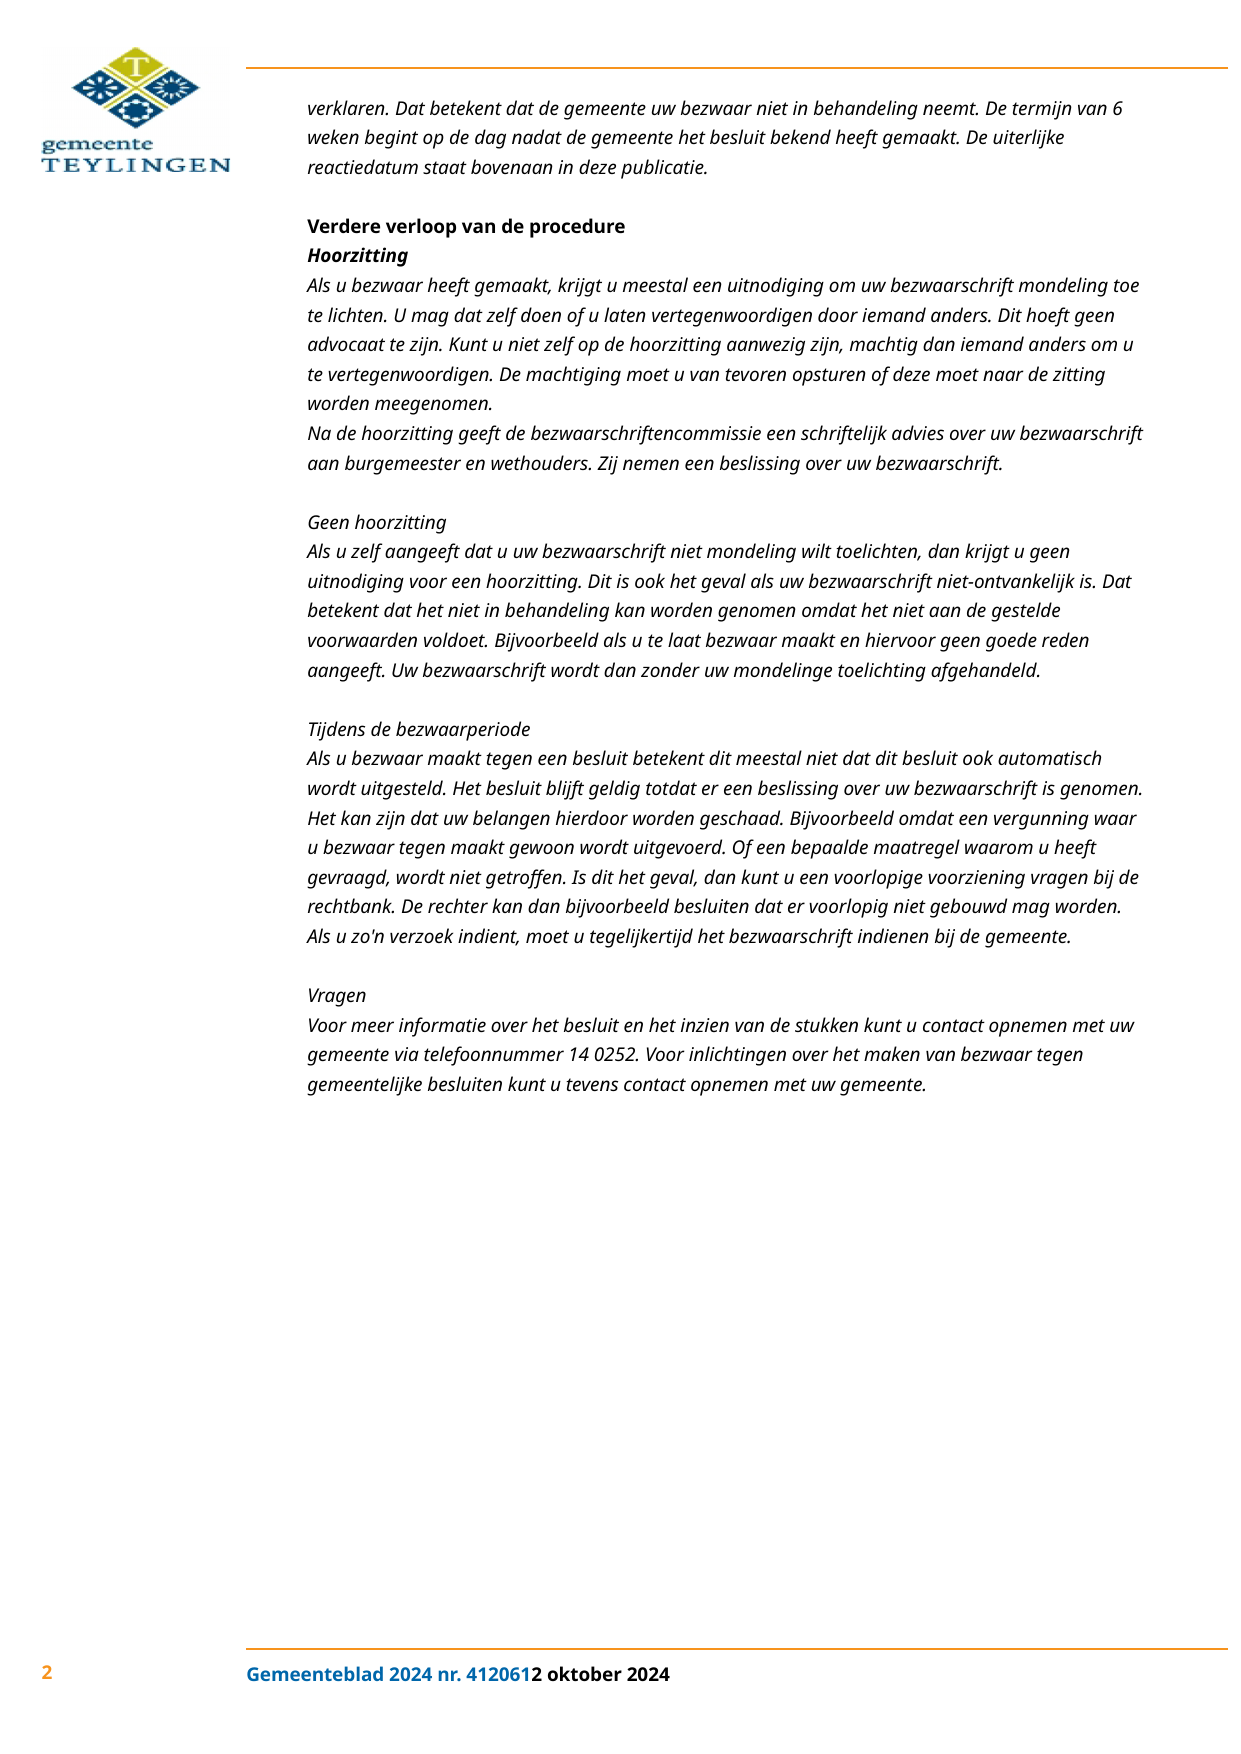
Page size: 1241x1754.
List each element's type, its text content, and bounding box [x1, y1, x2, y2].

list Verdere verloop van de procedure [248, 213, 1152, 239]
list verklaren. Dat betekent dat de gemeente uw bezwaar niet in behandeling neemt. De termijn van 6 weken begint op de dag nadat de gemeente het besluit bekend heeft gemaakt. De uiterlijke reactiedatum staat bovenaan in deze publicatie. [248, 95, 1152, 180]
list Hoorzitting [248, 243, 1152, 268]
list Geen hoorzitting [248, 509, 1152, 535]
list Tijdens de bezwaarperiode [248, 716, 1152, 742]
list Voor meer informatie over het besluit en het inzien van de stukken kunt u contact opnemen met uw gemeente via telefoonnummer 14 0252. Voor inlichtingen over het maken van bezwaar tegen gemeentelijke besluiten kunt u tevens contact opnemen met uw gemeente. [248, 1012, 1152, 1097]
picture [41, 47, 231, 172]
list Na de hoorzitting geeft de bezwaarschriftencommissie een schriftelijk advies over uw bezwaarschrift aan burgemeester en wethouders. Zij nemen een beslissing over uw bezwaarschrift. [248, 420, 1152, 476]
list Als u bezwaar maakt tegen een besluit betekent dit meestal niet dat dit besluit ook automatisch wordt uitgesteld. Het besluit blijft geldig totdat er een beslissing over uw bezwaarschrift is genomen. Het kan zijn dat uw belangen hierdoor worden geschaad. Bijvoorbeeld omdat een vergunning waar u bezwaar tegen maakt gewoon wordt uitgevoerd. Of een bepaalde maatregel waarom u heeft gevraagd, wordt niet getroffen. Is dit het geval, dan kunt u een voorlopige voorziening vragen bij de rechtbank. De rechter kan dan bijvoorbeeld besluiten dat er voorlopig niet gebouwd mag worden. Als u zo'n verzoek indient, moet u tegelijkertijd het bezwaarschrift indienen bij de gemeente. [248, 746, 1152, 949]
list Als u bezwaar heeft gemaakt, krijgt u meestal een uitnodiging om uw bezwaarschrift mondeling toe te lichten. U mag dat zelf doen of u laten vertegenwoordigen door iemand anders. Dit hoeft geen advocaat te zijn. Kunt u niet zelf op de hoorzitting aanwezig zijn, machtig dan iemand anders om u te vertegenwoordigen. De machtiging moet u van tevoren opsturen of deze moet naar de zitting worden meegenomen. [248, 272, 1152, 416]
list Vragen [248, 982, 1152, 1008]
list Als u zelf aangeeft dat u uw bezwaarschrift niet mondeling wilt toelichten, dan krijgt u geen uitnodiging voor een hoorzitting. Dit is ook het geval als uw bezwaarschrift niet-ontvankelijk is. Dat betekent dat het niet in behandeling kan worden genomen omdat het niet aan de gestelde voorwaarden voldoet. Bijvoorbeeld als u te laat bezwaar maakt en hiervoor geen goede reden aangeeft. Uw bezwaarschrift wordt dan zonder uw mondelinge toelichting afgehandeld. [248, 538, 1152, 683]
